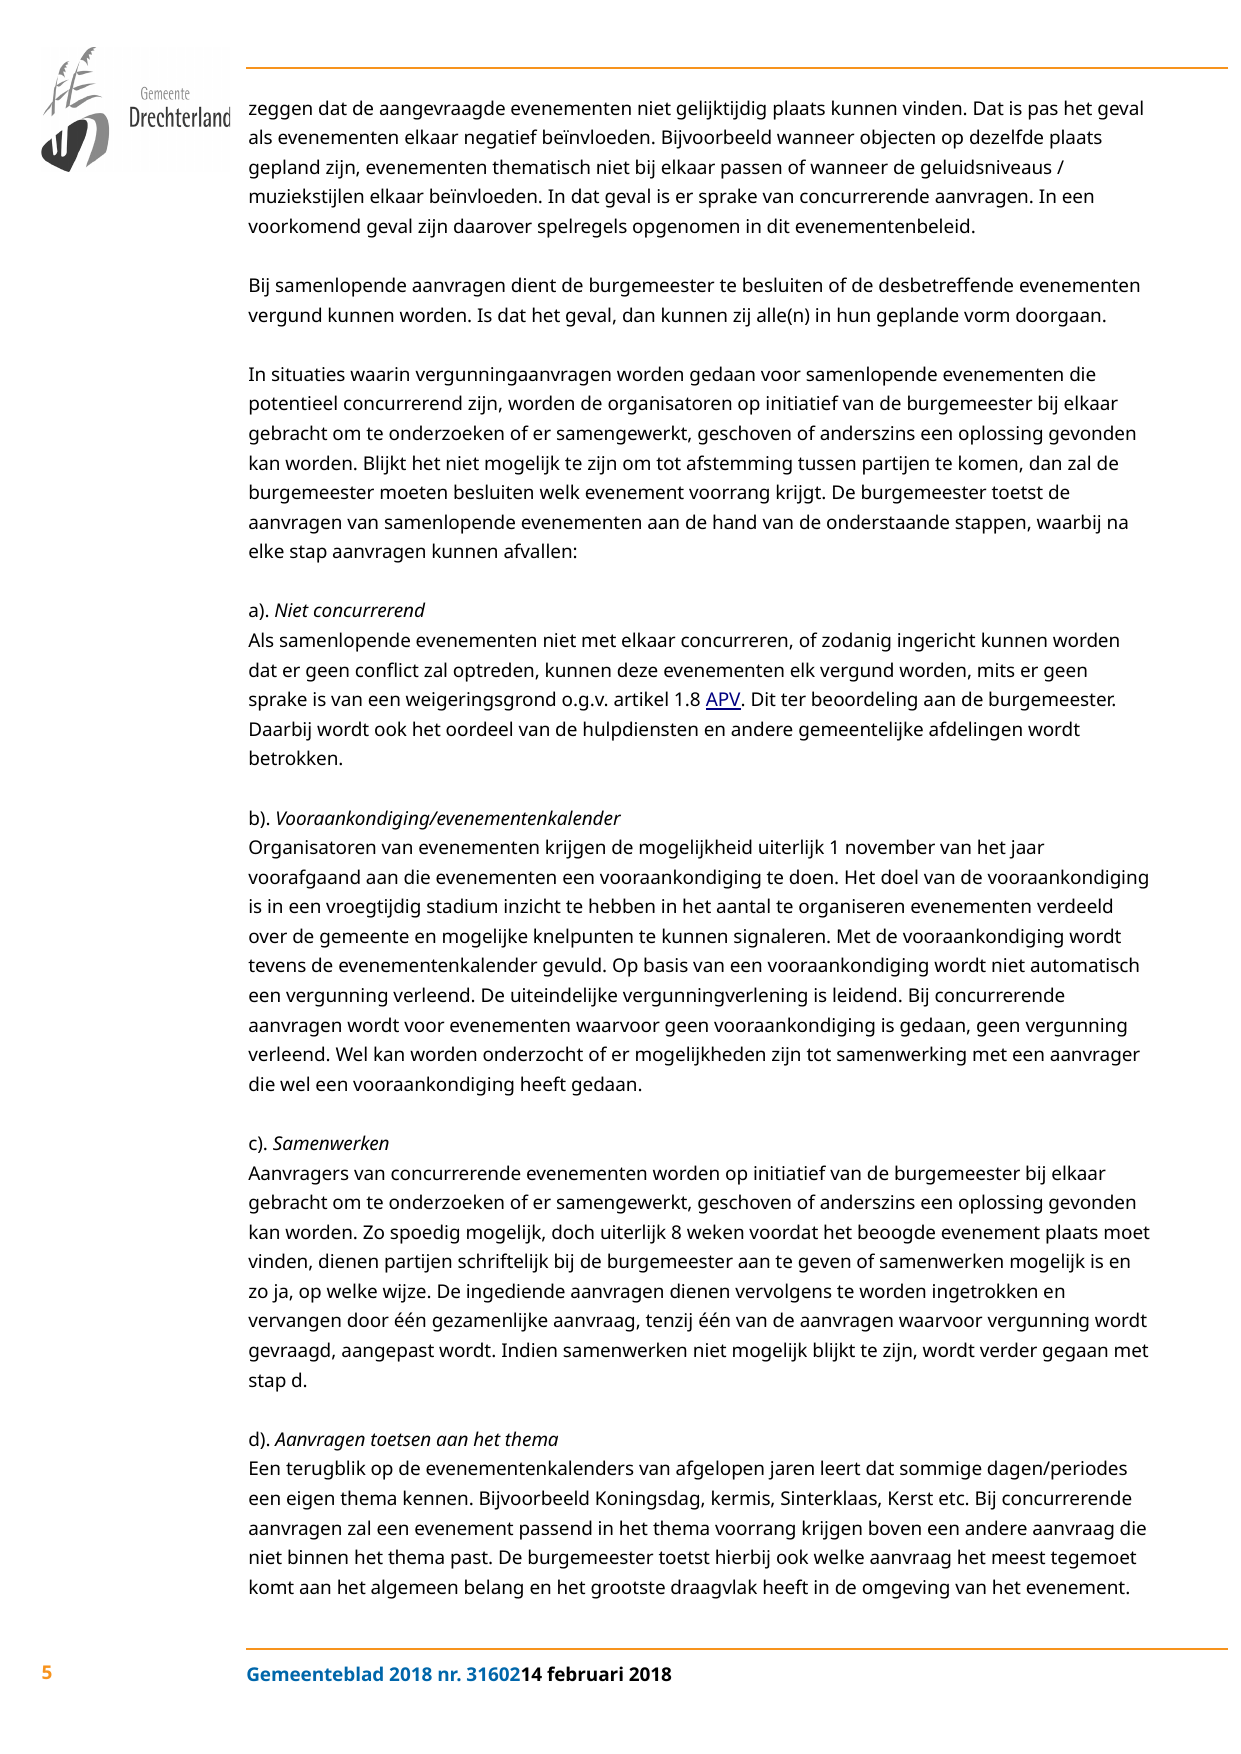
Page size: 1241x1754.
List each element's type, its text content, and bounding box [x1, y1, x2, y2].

text Bij samenlopende aanvragen dient de burgemeester te besluiten of de desbetreffende evenementen vergund kunnen worden. Is dat het geval, dan kunnen zij alle(n) in hun geplande vorm doorgaan. [248, 272, 1152, 328]
text Aanvragers van concurrerende evenementen worden op initiatief van de burgemeester bij elkaar gebracht om te onderzoeken of er samengewerkt, geschoven of anderszins een oplossing gevonden kan worden. Zo spoedig mogelijk, doch uiterlijk 8 weken voordat het beoogde evenement plaats moet vinden, dienen partijen schriftelijk bij de burgemeester aan te geven of samenwerken mogelijk is en zo ja, op welke wijze. De ingediende aanvragen dienen vervolgens te worden ingetrokken en vervangen door één gezamenlijke aanvraag, tenzij één van de aanvragen waarvoor vergunning wordt gevraagd, aangepast wordt. Indien samenwerken niet mogelijk blijkt te zijn, wordt verder gegaan met stap d. [248, 1160, 1152, 1393]
picture [41, 47, 231, 172]
text b). Vooraankondiging/evenementenkalender [248, 805, 1152, 831]
text In situaties waarin vergunningaanvragen worden gedaan voor samenlopende evenementen die potentieel concurrerend zijn, worden de organisatoren op initiatief van de burgemeester bij elkaar gebracht om te onderzoeken of er samengewerkt, geschoven of anderszins een oplossing gevonden kan worden. Blijkt het niet mogelijk te zijn om tot afstemming tussen partijen te komen, dan zal de burgemeester moeten besluiten welk evenement voorrang krijgt. De burgemeester toetst de aanvragen van samenlopende evenementen aan de hand van de onderstaande stappen, waarbij na elke stap aanvragen kunnen afvallen: [248, 361, 1152, 564]
text d). Aanvragen toetsen aan het thema [248, 1426, 1152, 1452]
text Als samenlopende evenementen niet met elkaar concurreren, of zodanig ingericht kunnen worden dat er geen conflict zal optreden, kunnen deze evenementen elk vergund worden, mits er geen sprake is van een weigeringsgrond o.g.v. artikel 1.8 APV. Dit ter beoordeling aan de burgemeester. Daarbij wordt ook het oordeel van de hulpdiensten en andere gemeentelijke afdelingen wordt betrokken. [248, 627, 1152, 771]
text Een terugblik op de evenementenkalenders van afgelopen jaren leert dat sommige dagen/periodes een eigen thema kennen. Bijvoorbeeld Koningsdag, kermis, Sinterklaas, Kerst etc. Bij concurrerende aanvragen zal een evenement passend in het thema voorrang krijgen boven een andere aanvraag die niet binnen het thema past. De burgemeester toetst hierbij ook welke aanvraag het meest tegemoet komt aan het algemeen belang en het grootste draagvlak heeft in de omgeving van het evenement. [248, 1456, 1152, 1600]
text Organisatoren van evenementen krijgen de mogelijkheid uiterlijk 1 november van het jaar voorafgaand aan die evenementen een vooraankondiging te doen. Het doel van de vooraankondiging is in een vroegtijdig stadium inzicht te hebben in het aantal te organiseren evenementen verdeeld over de gemeente en mogelijke knelpunten te kunnen signaleren. Met de vooraankondiging wordt tevens de evenementenkalender gevuld. Op basis van een vooraankondiging wordt niet automatisch een vergunning verleend. De uiteindelijke vergunningverlening is leidend. Bij concurrerende aanvragen wordt voor evenementen waarvoor geen vooraankondiging is gedaan, geen vergunning verleend. Wel kan worden onderzocht of er mogelijkheden zijn tot samenwerking met een aanvrager die wel een vooraankondiging heeft gedaan. [248, 834, 1152, 1097]
text a). Niet concurrerend [248, 598, 1152, 623]
text zeggen dat de aangevraagde evenementen niet gelijktijdig plaats kunnen vinden. Dat is pas het geval als evenementen elkaar negatief beïnvloeden. Bijvoorbeeld wanneer objecten op dezelfde plaats gepland zijn, evenementen thematisch niet bij elkaar passen of wanneer de geluidsniveaus / muziekstijlen elkaar beïnvloeden. In dat geval is er sprake van concurrerende aanvragen. In een voorkomend geval zijn daarover spelregels opgenomen in dit evenementenbeleid. [248, 95, 1152, 239]
text c). Samenwerken [248, 1130, 1152, 1156]
